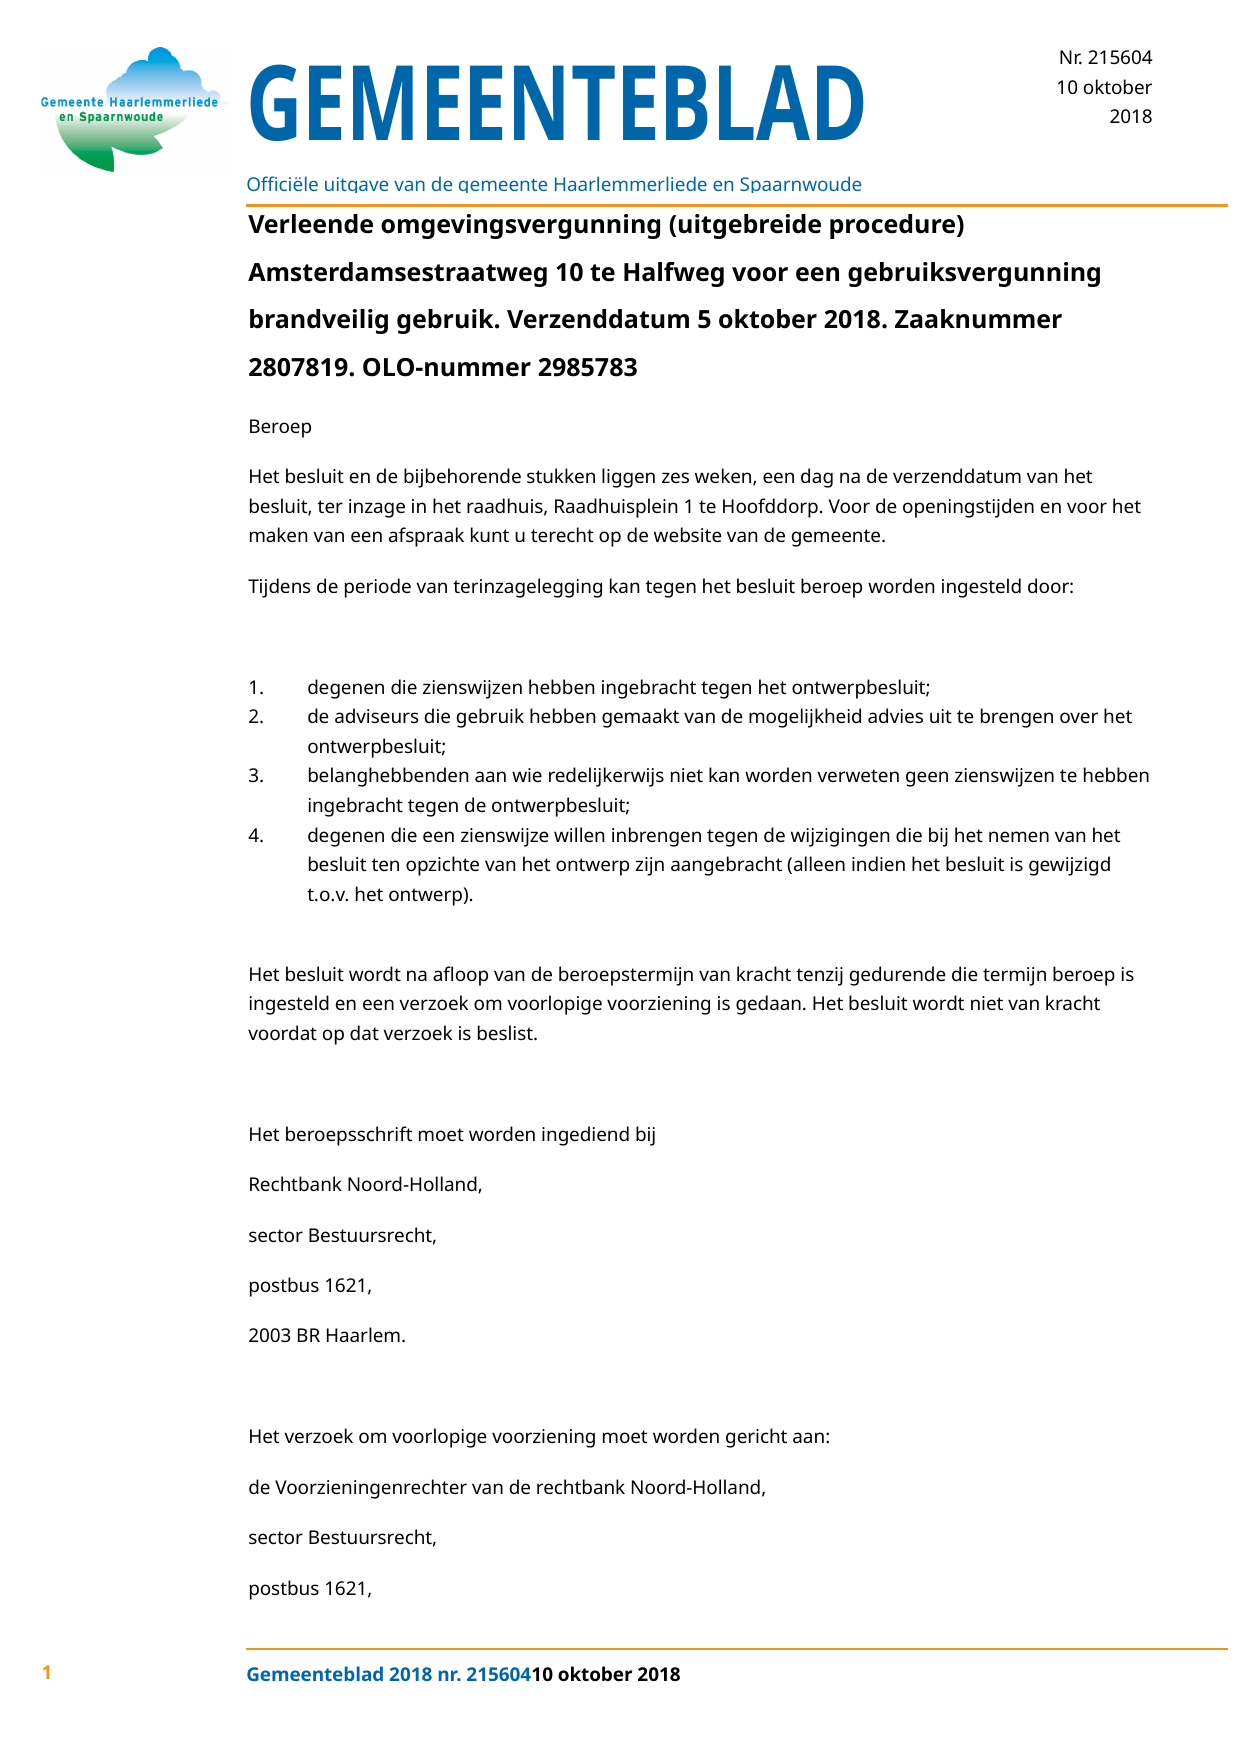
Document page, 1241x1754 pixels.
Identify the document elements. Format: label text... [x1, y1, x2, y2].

text 2003 BR Haarlem. [248, 1323, 1152, 1348]
text Het besluit wordt na afloop van de beroepstermijn van kracht tenzij gedurende die termijn beroep is ingesteld en een verzoek om voorlopige voorziening is gedaan. Het besluit wordt niet van kracht voordat op dat verzoek is beslist. [248, 961, 1152, 1046]
text de Voorzieningenrechter van de rechtbank Noord-Holland, [248, 1474, 1152, 1500]
text Het besluit en de bijbehorende stukken liggen zes weken, een dag na de verzenddatum van het besluit, ter inzage in het raadhuis, Raadhuisplein 1 te Hoofddorp. Voor de openingstijden en voor het maken van een afspraak kunt u terecht op de website van de gemeente. [248, 463, 1152, 548]
list degenen die zienswijzen hebben ingebracht tegen het ontwerpbesluit; [248, 674, 1152, 700]
text Tijdens de periode van terinzagelegging kan tegen het besluit beroep worden ingesteld door: [248, 573, 1152, 599]
list degenen die een zienswijze willen inbrengen tegen de wijzigingen die bij het nemen van het besluit ten opzichte van het ontwerp zijn aangebracht (alleen indien het besluit is gewijzigd t.o.v. het ontwerp). [248, 822, 1152, 907]
text sector Bestuursrecht, [248, 1222, 1152, 1248]
text Rechtbank Noord-Holland, [248, 1171, 1152, 1197]
text Het verzoek om voorlopige voorziening moet worden gericht aan: [248, 1423, 1152, 1449]
text postbus 1621, [248, 1272, 1152, 1298]
list de adviseurs die gebruik hebben gemaakt van de mogelijkheid advies uit te brengen over het ontwerpbesluit; [248, 703, 1152, 759]
text Beroep [248, 413, 1152, 439]
text Het beroepsschrift moet worden ingediend bij [248, 1121, 1152, 1147]
list belanghebbenden aan wie redelijkerwijs niet kan worden verweten geen zienswijzen te hebben ingebracht tegen de ontwerpbesluit; [248, 763, 1152, 818]
text sector Bestuursrecht, [248, 1524, 1152, 1550]
text Verleende omgevingsvergunning (uitgebreide procedure) Amsterdamsestraatweg 10 te Halfweg voor een gebruiksvergunning brandveilig gebruik. Verzenddatum 5 oktober 2018. Zaaknummer 2807819. OLO-nummer 2985783 [248, 207, 1152, 384]
text postbus 1621, [248, 1575, 1152, 1601]
picture [41, 47, 231, 172]
